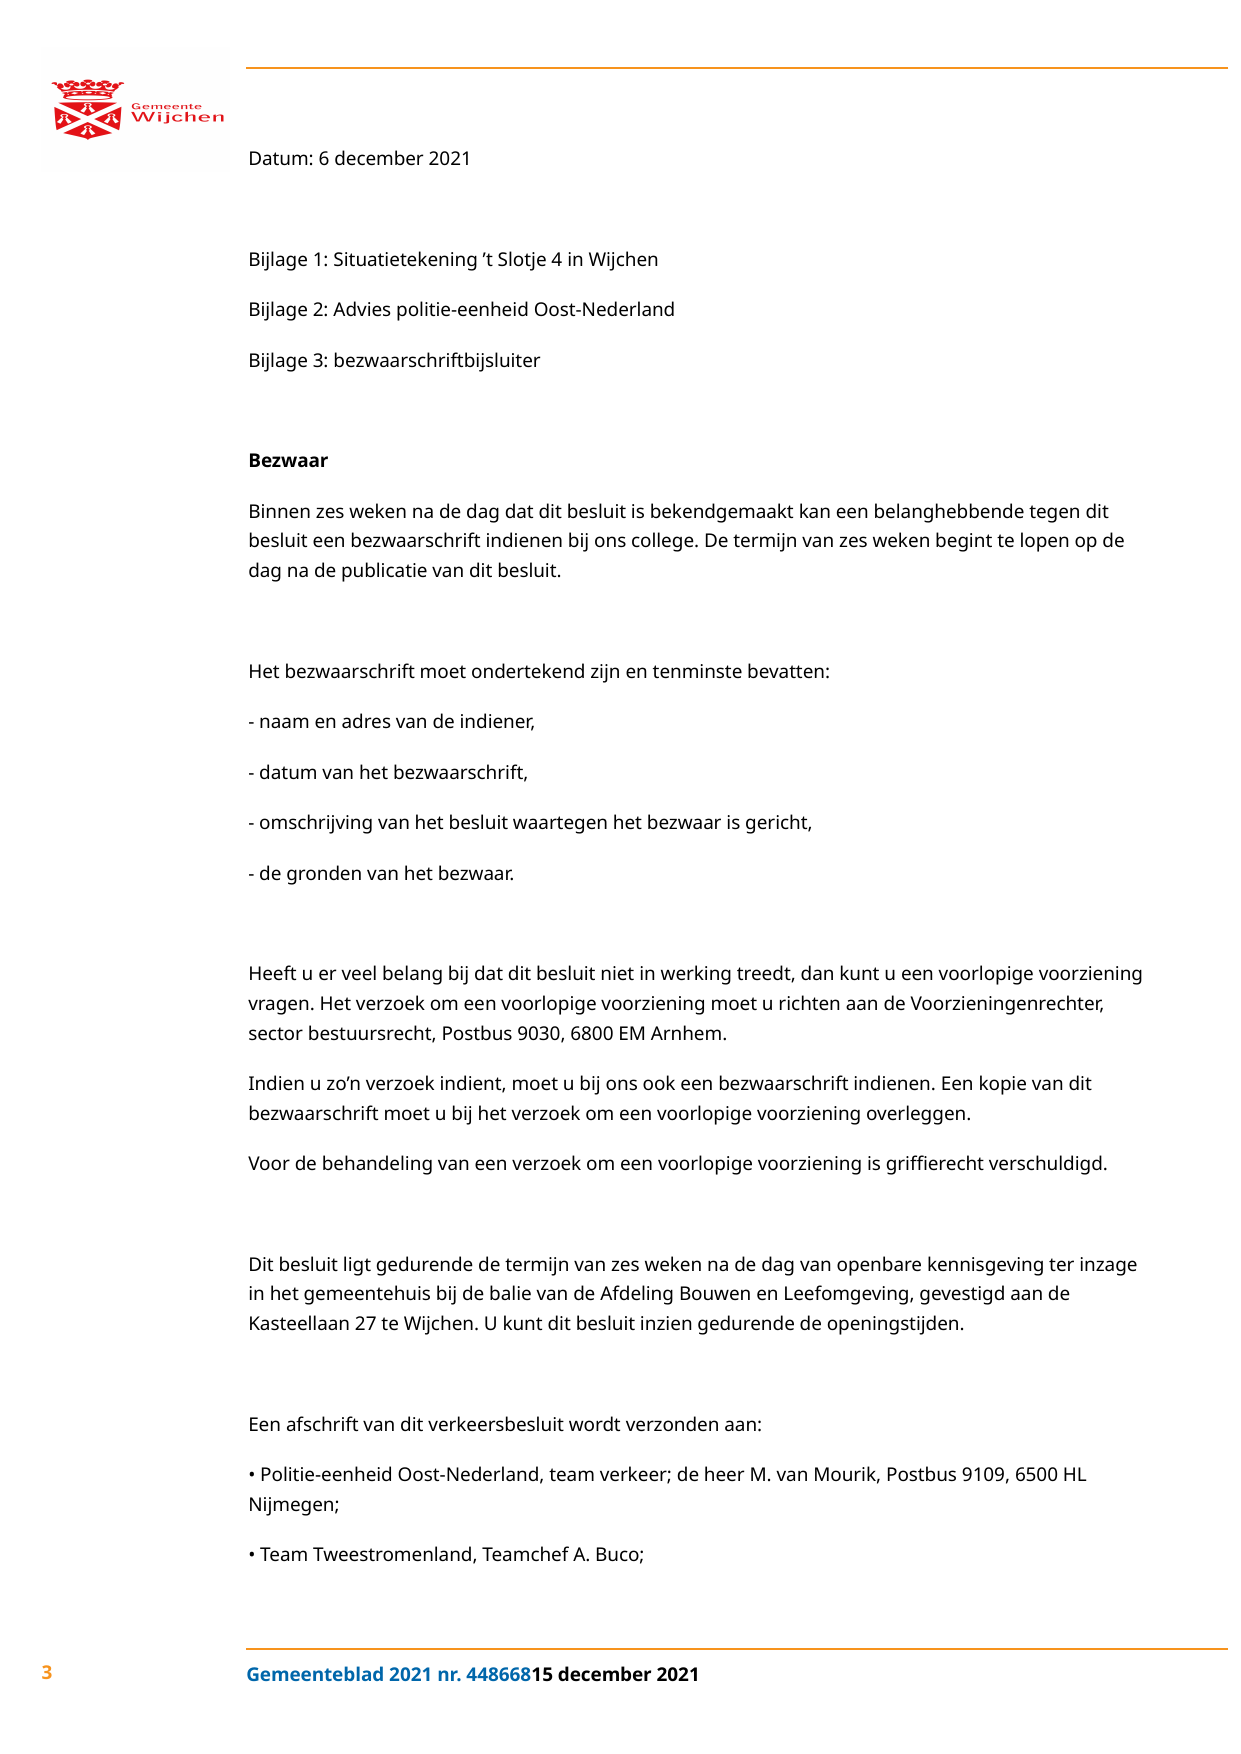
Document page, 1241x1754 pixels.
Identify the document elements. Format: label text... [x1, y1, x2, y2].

text - omschrijving van het besluit waartegen het bezwaar is gericht, [248, 809, 1152, 835]
text Indien u zo’n verzoek indient, moet u bij ons ook een bezwaarschrift indienen. Een kopie van dit bezwaarschrift moet u bij het verzoek om een voorlopige voorziening overleggen. [248, 1070, 1152, 1126]
text Bijlage 3: bezwaarschriftbijsluiter [248, 347, 1152, 373]
text • Politie-eenheid Oost-Nederland, team verkeer; de heer M. van Mourik, Postbus 9109, 6500 HL Nijmegen; [248, 1461, 1152, 1517]
text Binnen zes weken na de dag dat dit besluit is bekendgemaakt kan een belanghebbende tegen dit besluit een bezwaarschrift indienen bij ons college. De termijn van zes weken begint te lopen op de dag na de publicatie van dit besluit. [248, 498, 1152, 583]
text - de gronden van het bezwaar. [248, 860, 1152, 886]
text Bijlage 1: Situatietekening ’t Slotje 4 in Wijchen [248, 246, 1152, 272]
text - datum van het bezwaarschrift, [248, 759, 1152, 785]
text - naam en adres van de indiener, [248, 708, 1152, 734]
picture [41, 47, 231, 172]
text Dit besluit ligt gedurende de termijn van zes weken na de dag van openbare kennisgeving ter inzage in het gemeentehuis bij de balie van de Afdeling Bouwen en Leefomgeving, gevestigd aan de Kasteellaan 27 te Wijchen. U kunt dit besluit inzien gedurende de openingstijden. [248, 1251, 1152, 1336]
text Het bezwaarschrift moet ondertekend zijn en tenminste bevatten: [248, 658, 1152, 684]
text Voor de behandeling van een verzoek om een voorlopige voorziening is griffierecht verschuldigd. [248, 1150, 1152, 1176]
text Bezwaar [248, 448, 1152, 473]
text Een afschrift van dit verkeersbesluit wordt verzonden aan: [248, 1411, 1152, 1437]
text • Team Tweestromenland, Teamchef A. Buco; [248, 1541, 1152, 1567]
text Datum: 6 december 2021 [248, 145, 1152, 171]
text Bijlage 2: Advies politie-eenheid Oost-Nederland [248, 296, 1152, 322]
text Heeft u er veel belang bij dat dit besluit niet in werking treedt, dan kunt u een voorlopige voorziening vragen. Het verzoek om een voorlopige voorziening moet u richten aan de Voorzieningenrechter, sector bestuursrecht, Postbus 9030, 6800 EM Arnhem. [248, 961, 1152, 1046]
